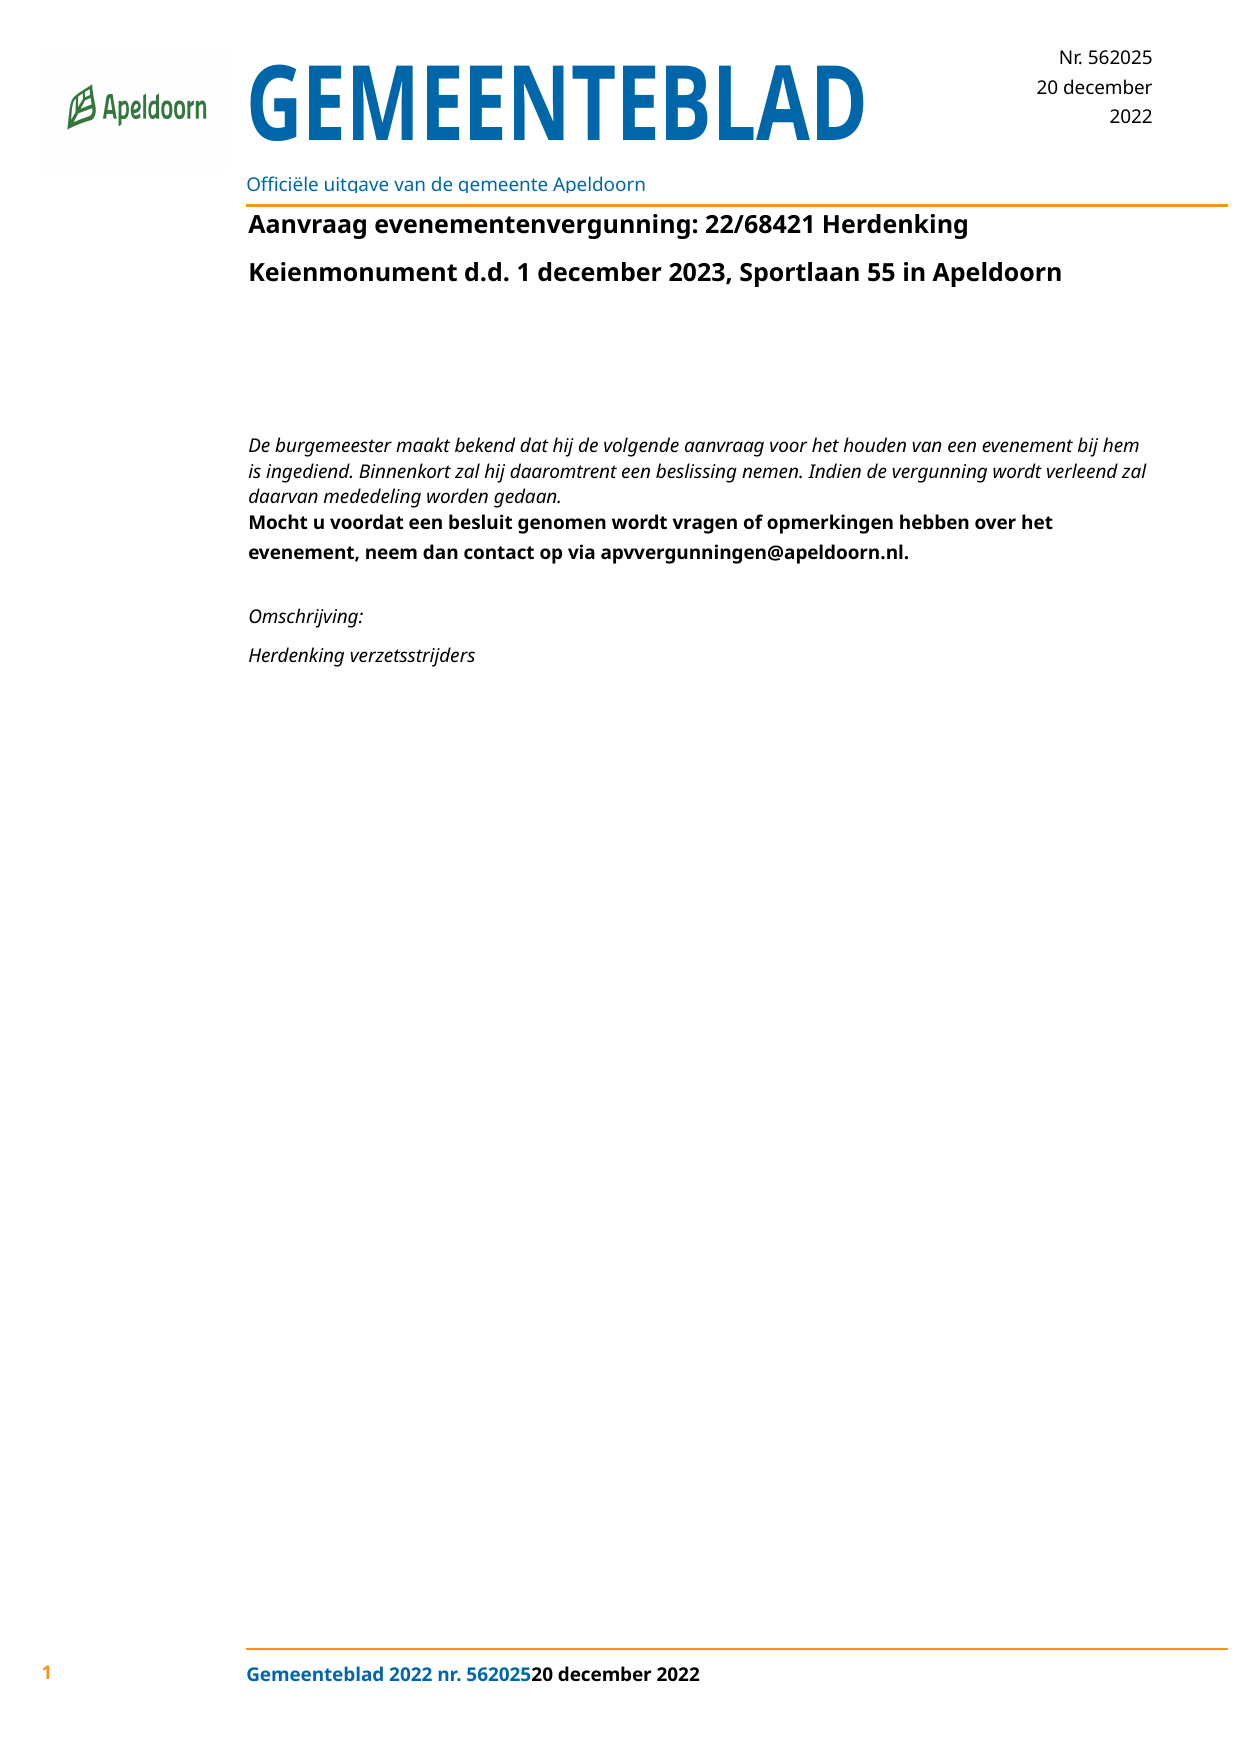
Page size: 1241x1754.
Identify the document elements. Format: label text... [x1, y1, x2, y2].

text Aanvraag evenementenvergunning: 22/68421 Herdenking Keienmonument d.d. 1 december 2023, Sportlaan 55 in Apeldoorn [248, 207, 1152, 288]
text Herdenking verzetsstrijders [248, 642, 1152, 668]
picture [41, 47, 231, 172]
text Omschrijving: [248, 603, 1152, 629]
text De burgemeester maakt bekend dat hij de volgende aanvraag voor het houden van een evenement bij hem is ingediend. Binnenkort zal hij daaromtrent een beslissing nemen. Indien de vergunning wordt verleend zal daarvan mededeling worden gedaan. [248, 432, 1152, 509]
text Mocht u voordat een besluit genomen wordt vragen of opmerkingen hebben over het evenement, neem dan contact op via apvvergunningen@apeldoorn.nl. [248, 509, 1152, 565]
